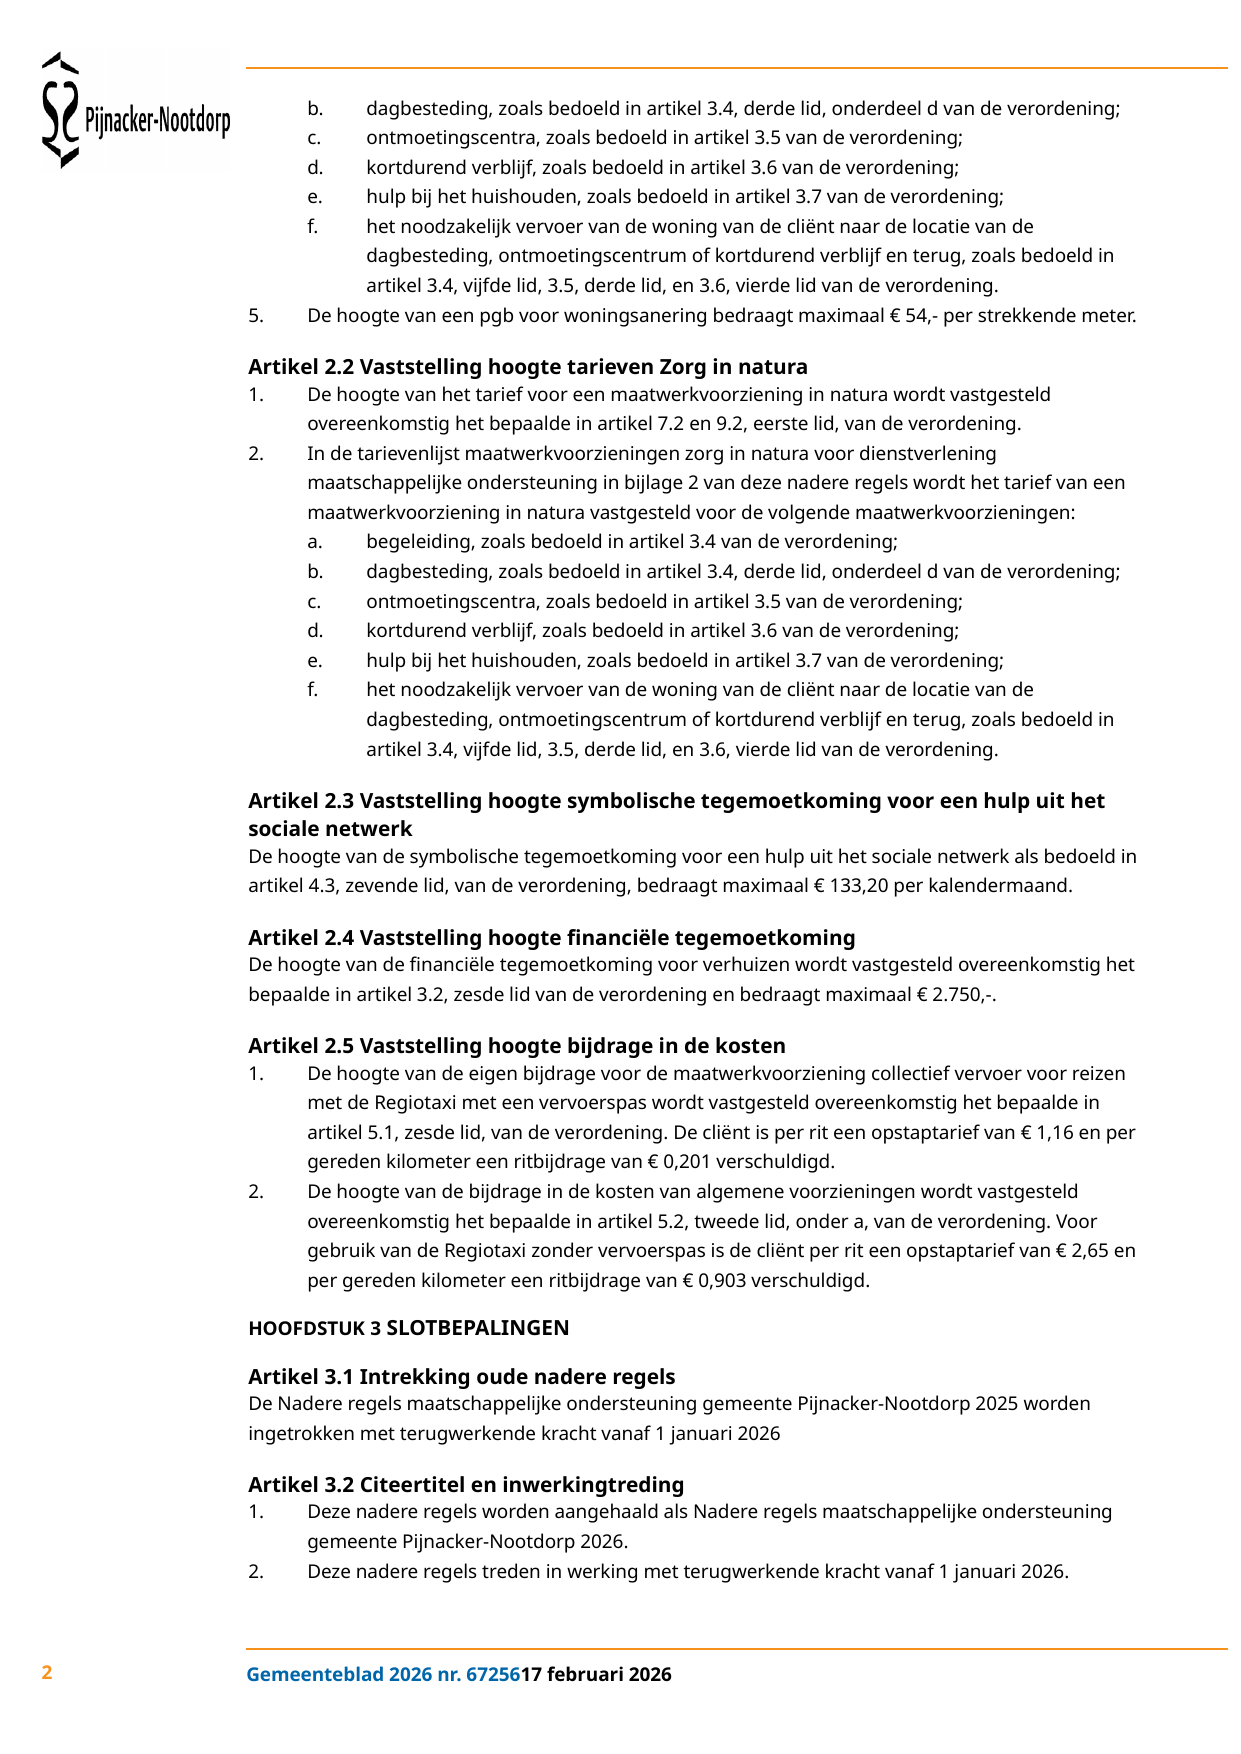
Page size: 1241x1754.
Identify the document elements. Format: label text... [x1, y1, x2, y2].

list het noodzakelijk vervoer van de woning van de cliënt naar de locatie van de dagbesteding, ontmoetingscentrum of kortdurend verblijf en terug, zoals bedoeld in artikel 3.4, vijfde lid, 3.5, derde lid, en 3.6, vierde lid van de verordening. [307, 677, 1152, 761]
text HOOFDSTUK 3 SLOTBEPALINGEN [248, 1313, 1152, 1341]
list De hoogte van de eigen bijdrage voor de maatwerkvoorziening collectief vervoer voor reizen met de Regiotaxi met een vervoerspas wordt vastgesteld overeenkomstig het bepaalde in artikel 5.1, zesde lid, van de verordening. De cliënt is per rit een opstaptarief van € 1,16 en per gereden kilometer een ritbijdrage van € 0,201 verschuldigd. [248, 1060, 1152, 1174]
text De Nadere regels maatschappelijke ondersteuning gemeente Pijnacker-Nootdorp 2025 worden ingetrokken met terugwerkende kracht vanaf 1 januari 2026 [248, 1390, 1152, 1446]
list begeleiding, zoals bedoeld in artikel 3.4 van de verordening; [307, 529, 1152, 554]
list hulp bij het huishouden, zoals bedoeld in artikel 3.7 van de verordening; [307, 647, 1152, 673]
text Artikel 3.2 Citeertitel en inwerkingtreding [248, 1470, 1152, 1499]
text De hoogte van de symbolische tegemoetkoming voor een hulp uit het sociale netwerk als bedoeld in artikel 4.3, zevende lid, van de verordening, bedraagt maximaal € 133,20 per kalendermaand. [248, 843, 1152, 898]
picture [41, 47, 231, 172]
list ontmoetingscentra, zoals bedoeld in artikel 3.5 van de verordening; [307, 588, 1152, 613]
list In de tarievenlijst maatwerkvoorzieningen zorg in natura voor dienstverlening maatschappelijke ondersteuning in bijlage 2 van deze nadere regels wordt het tarief van een maatwerkvoorziening in natura vastgesteld voor de volgende maatwerkvoorzieningen: [248, 440, 1152, 525]
text Artikel 2.4 Vaststelling hoogte financiële tegemoetkoming [248, 923, 1152, 951]
list De hoogte van de bijdrage in de kosten van algemene voorzieningen wordt vastgesteld overeenkomstig het bepaalde in artikel 5.2, tweede lid, onder a, van de verordening. Voor gebruik van de Regiotaxi zonder vervoerspas is de cliënt per rit een opstaptarief van € 2,65 en per gereden kilometer een ritbijdrage van € 0,903 verschuldigd. [248, 1178, 1152, 1293]
text Artikel 2.2 Vaststelling hoogte tarieven Zorg in natura [248, 352, 1152, 381]
list Deze nadere regels worden aangehaald als Nadere regels maatschappelijke ondersteuning gemeente Pijnacker-Nootdorp 2026. [248, 1499, 1152, 1554]
list ontmoetingscentra, zoals bedoeld in artikel 3.5 van de verordening; [307, 124, 1152, 150]
list hulp bij het huishouden, zoals bedoeld in artikel 3.7 van de verordening; [307, 183, 1152, 209]
text De hoogte van de financiële tegemoetkoming voor verhuizen wordt vastgesteld overeenkomstig het bepaalde in artikel 3.2, zesde lid van de verordening en bedraagt maximaal € 2.750,-. [248, 951, 1152, 1007]
list kortdurend verblijf, zoals bedoeld in artikel 3.6 van de verordening; [307, 617, 1152, 643]
list De hoogte van een pgb voor woningsanering bedraagt maximaal € 54,- per strekkende meter. [248, 302, 1152, 328]
list dagbesteding, zoals bedoeld in artikel 3.4, derde lid, onderdeel d van de verordening; [307, 95, 1152, 121]
text Artikel 3.1 Intrekking oude nadere regels [248, 1362, 1152, 1390]
list kortdurend verblijf, zoals bedoeld in artikel 3.6 van de verordening; [307, 154, 1152, 180]
text Artikel 2.5 Vaststelling hoogte bijdrage in de kosten [248, 1031, 1152, 1060]
list De hoogte van het tarief voor een maatwerkvoorziening in natura wordt vastgesteld overeenkomstig het bepaalde in artikel 7.2 en 9.2, eerste lid, van de verordening. [248, 381, 1152, 436]
list dagbesteding, zoals bedoeld in artikel 3.4, derde lid, onderdeel d van de verordening; [307, 558, 1152, 584]
list het noodzakelijk vervoer van de woning van de cliënt naar de locatie van de dagbesteding, ontmoetingscentrum of kortdurend verblijf en terug, zoals bedoeld in artikel 3.4, vijfde lid, 3.5, derde lid, en 3.6, vierde lid van de verordening. [307, 213, 1152, 298]
list Deze nadere regels treden in werking met terugwerkende kracht vanaf 1 januari 2026. [248, 1558, 1152, 1584]
text Artikel 2.3 Vaststelling hoogte symbolische tegemoetkoming voor een hulp uit het sociale netwerk [248, 786, 1152, 843]
